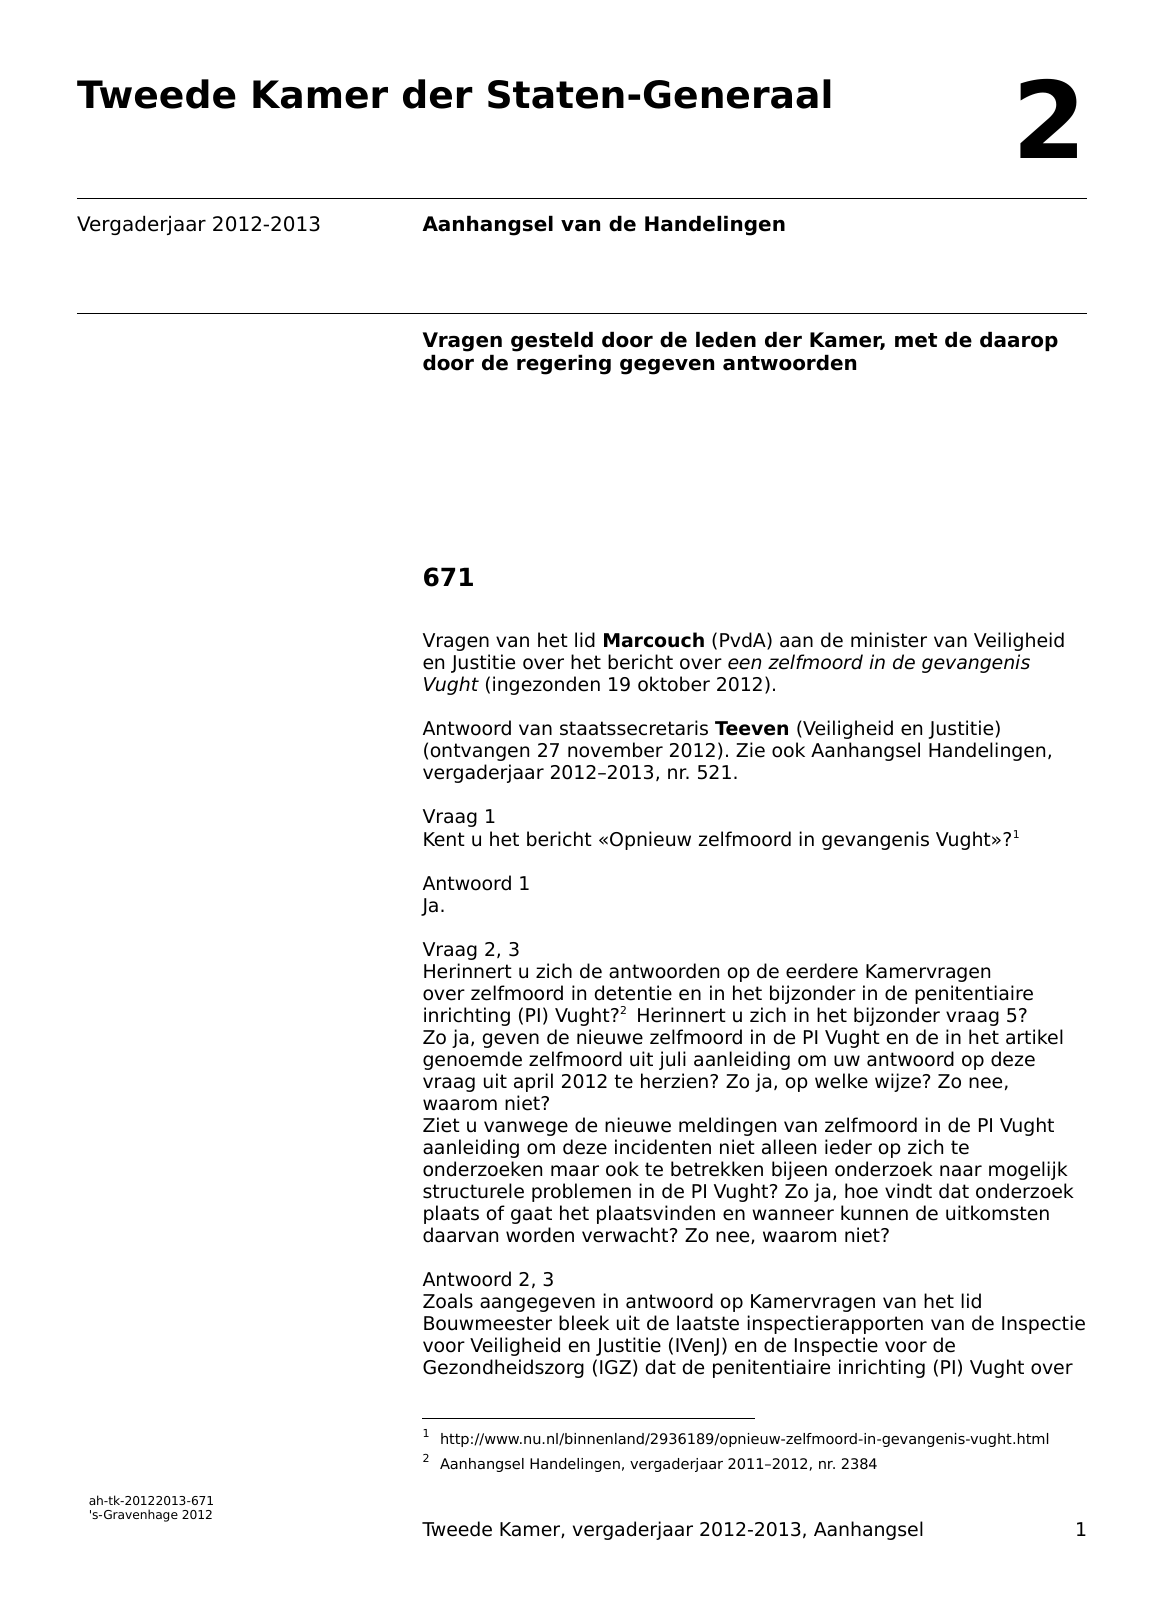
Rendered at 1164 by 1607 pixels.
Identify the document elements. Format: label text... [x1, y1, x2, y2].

text Ja. [422, 894, 1087, 917]
text Zoals aangegeven in antwoord op Kamervragen van het lid Bouwmeester bleek uit de laatste inspectierapporten van de Inspectie voor Veiligheid en Justitie (IVenJ) en de Inspectie voor de Gezondheidszorg (IGZ) dat de penitentiaire inrichting (PI) Vught over [422, 1291, 1087, 1378]
text Antwoord van staatssecretaris Teeven (Veiligheid en Justitie) (ontvangen 27 november 2012). Zie ook Aanhangsel Handelingen, vergaderjaar 2012–2013, nr. 521. [422, 718, 1087, 784]
text 671 [422, 563, 1087, 592]
text Ziet u vanwege de nieuwe meldingen van zelfmoord in de PI Vught aanleiding om deze incidenten niet alleen ieder op zich te onderzoeken maar ook te betrekken bijeen onderzoek naar mogelijk structurele problemen in de PI Vught? Zo ja, hoe vindt dat onderzoek plaats of gaat het plaatsvinden en wanneer kunnen de uitkomsten daarvan worden verwacht? Zo nee, waarom niet? [422, 1114, 1087, 1246]
text Vraag 1 [422, 806, 1087, 828]
text Antwoord 2, 3 [422, 1269, 1087, 1291]
table_cell Vergaderjaar 2012-2013 [77, 199, 422, 313]
table_cell Vragen gesteld door de leden der Kamer, met de daarop door de regering gegeven antwoorden [422, 314, 1087, 375]
table_header 2 [886, 59, 1087, 198]
table_header Tweede Kamer der Staten-Generaal [77, 59, 886, 198]
text Antwoord 1 [422, 873, 1087, 894]
table_cell Aanhangsel van de Handelingen [422, 199, 1087, 313]
text http://www.nu.nl/binnenland/2936189/opnieuw-zelfmoord-in-gevangenis-vught.html [422, 1427, 1087, 1449]
text Herinnert u zich de antwoorden op de eerdere Kamervragen over zelfmoord in detentie en in het bijzonder in de penitentiaire inrichting (PI) Vught? Herinnert u zich in het bijzonder vraag 5? Zo ja, geven de nieuwe zelfmoord in de PI Vught en de in het artikel genoemde zelfmoord uit juli aanleiding om uw antwoord op deze vraag uit april 2012 te herzien? Zo ja, op welke wijze? Zo nee, waarom niet? [422, 961, 1087, 1114]
text Vraag 2, 3 [422, 939, 1087, 961]
text Vragen van het lid Marcouch (PvdA) aan de minister van Veiligheid en Justitie over het bericht over een zelfmoord in de gevangenis Vught (ingezonden 19 oktober 2012). [422, 630, 1087, 696]
text Aanhangsel Handelingen, vergaderjaar 2011–2012, nr. 2384 [422, 1452, 1087, 1474]
text ah-tk-20122013-671 [88, 1494, 323, 1508]
text Kent u het bericht «Opnieuw zelfmoord in gevangenis Vught»? [422, 828, 1087, 850]
table_cell [77, 314, 422, 375]
text 's-Gravenhage 2012 [88, 1508, 323, 1522]
